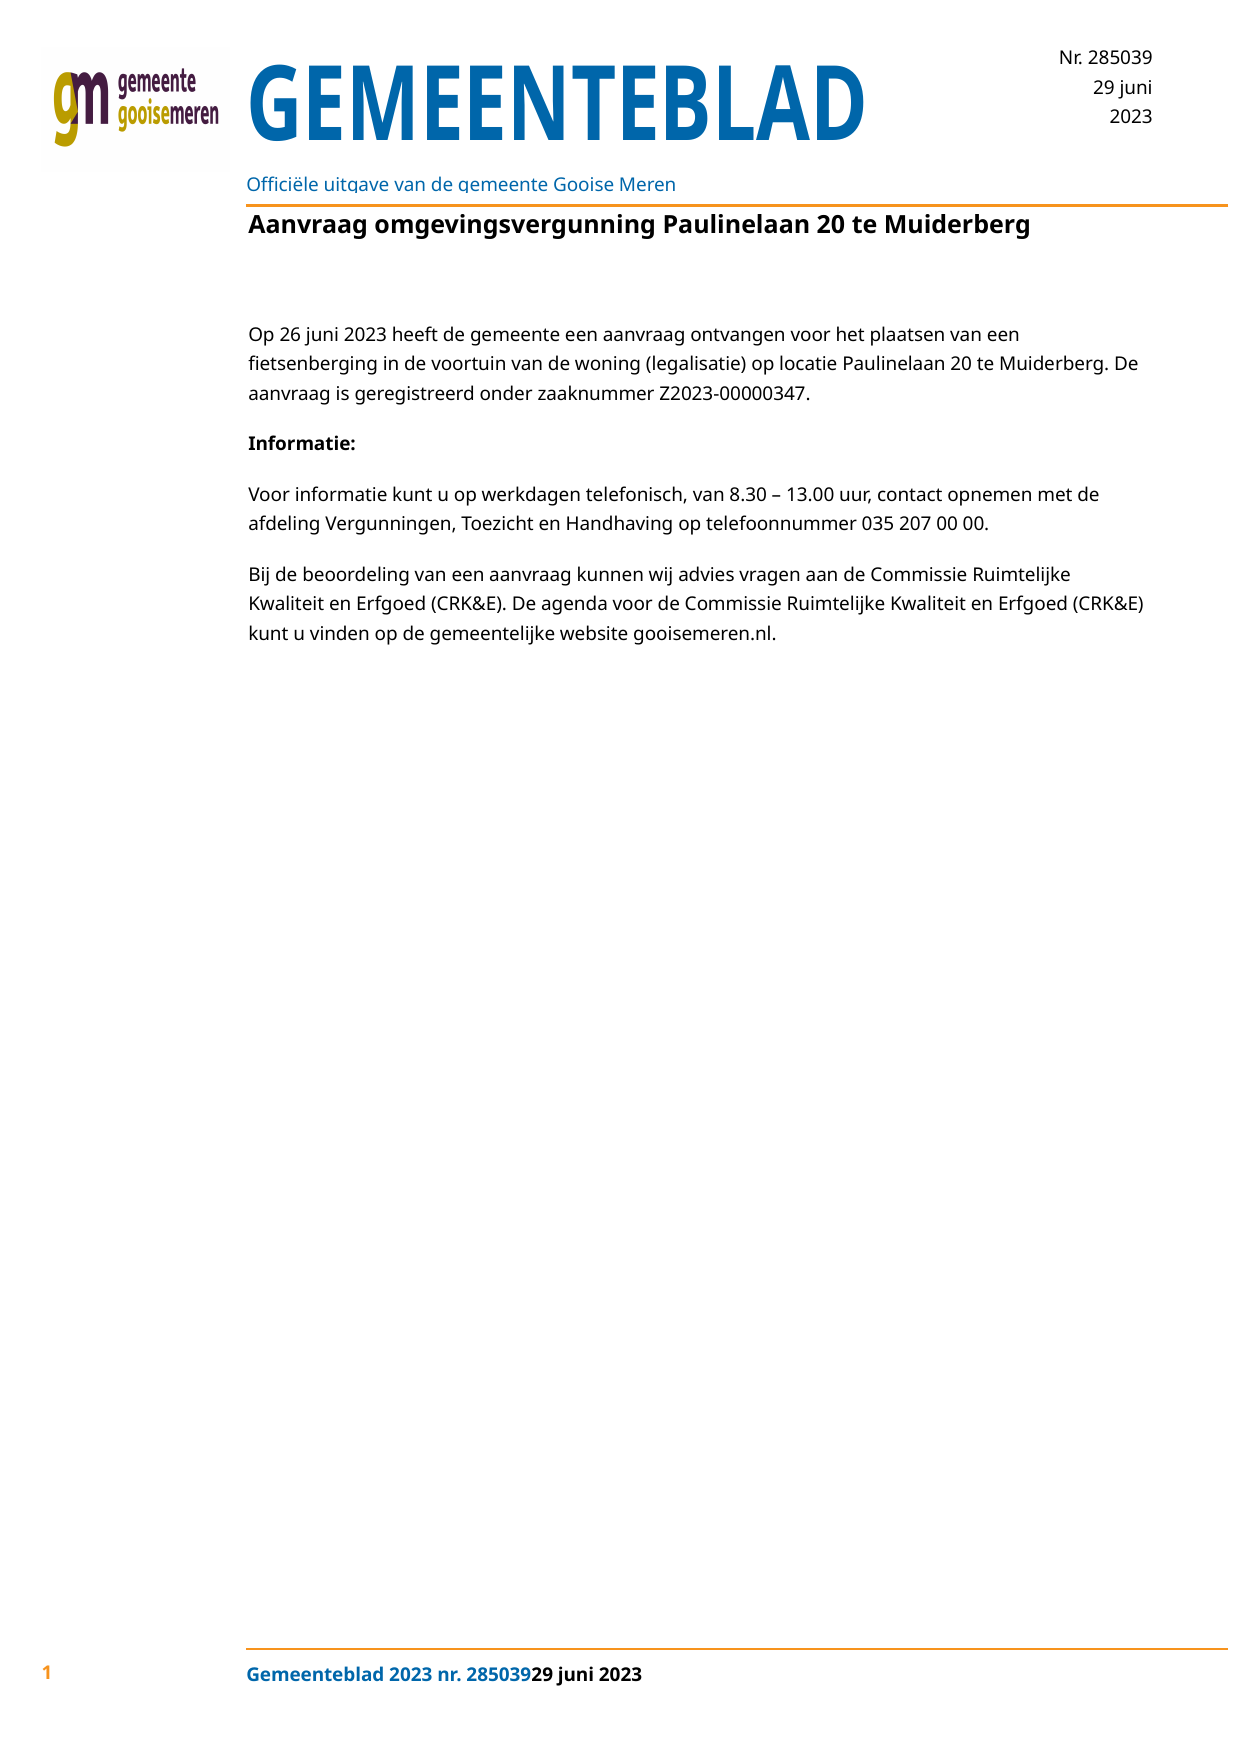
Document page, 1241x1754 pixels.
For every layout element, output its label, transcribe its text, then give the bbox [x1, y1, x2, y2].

picture [41, 47, 231, 172]
text Aanvraag omgevingsvergunning Paulinelaan 20 te Muiderberg [248, 207, 1152, 241]
text Bij de beoordeling van een aanvraag kunnen wij advies vragen aan de Commissie Ruimtelijke Kwaliteit en Erfgoed (CRK&E). De agenda voor de Commissie Ruimtelijke Kwaliteit en Erfgoed (CRK&E) kunt u vinden op de gemeentelijke website gooisemeren.nl. [248, 561, 1152, 646]
text Informatie: [248, 430, 1152, 456]
text Voor informatie kunt u op werkdagen telefonisch, van 8.30 – 13.00 uur, contact opnemen met de afdeling Vergunningen, Toezicht en Handhaving op telefoonnummer 035 207 00 00. [248, 481, 1152, 536]
text Op 26 juni 2023 heeft de gemeente een aanvraag ontvangen voor het plaatsen van een fietsenberging in de voortuin van de woning (legalisatie) op locatie Paulinelaan 20 te Muiderberg. De aanvraag is geregistreerd onder zaaknummer Z2023-00000347. [248, 321, 1152, 406]
